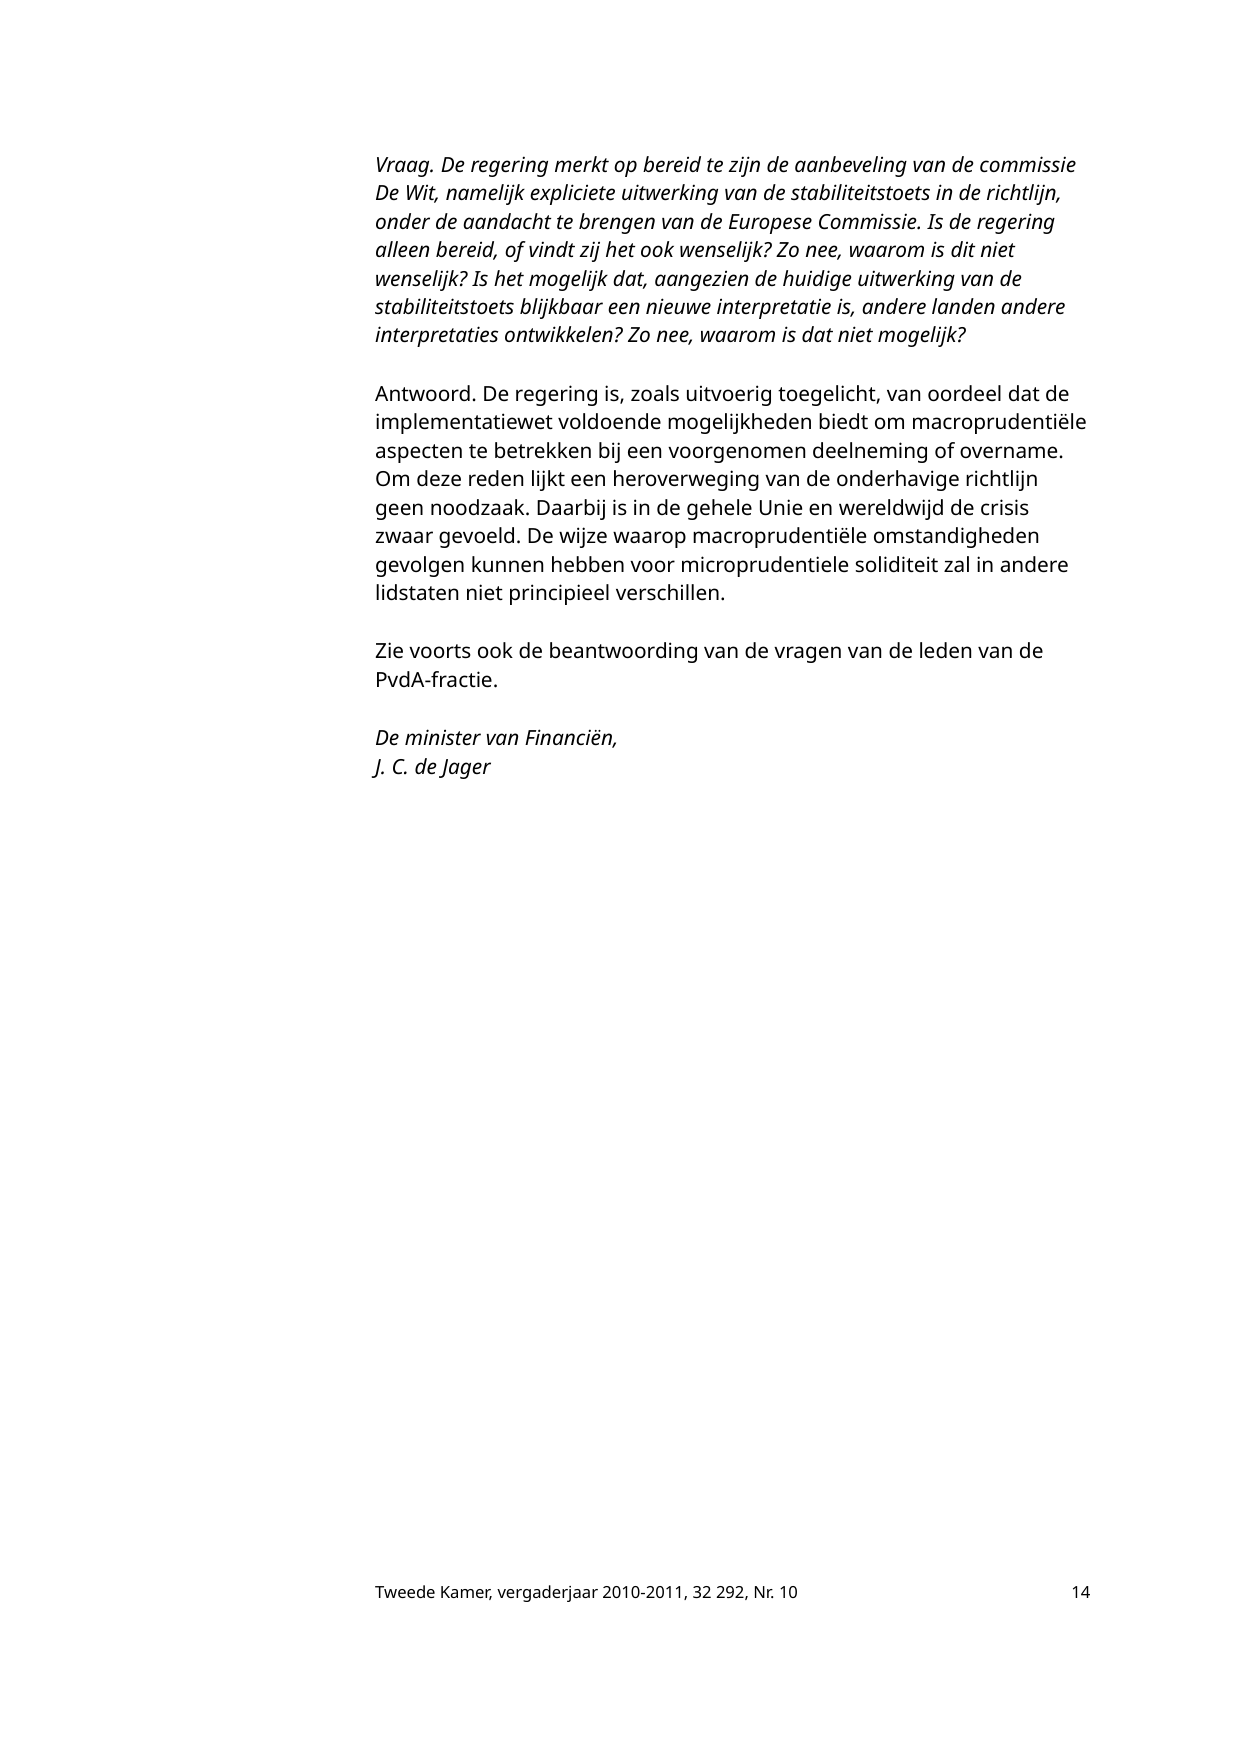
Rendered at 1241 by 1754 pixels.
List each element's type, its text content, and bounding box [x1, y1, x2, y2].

text J. C. de Jager [375, 752, 1090, 780]
text Antwoord. De regering is, zoals uitvoerig toegelicht, van oordeel dat de implementatiewet voldoende mogelijkheden biedt om macroprudentiële aspecten te betrekken bij een voorgenomen deelneming of overname. Om deze reden lijkt een heroverweging van de onderhavige richtlijn geen noodzaak. Daarbij is in de gehele Unie en wereldwijd de crisis zwaar gevoeld. De wijze waarop macroprudentiële omstandigheden gevolgen kunnen hebben voor microprudentiele soliditeit zal in andere lidstaten niet principieel verschillen. [375, 379, 1090, 607]
text Vraag. De regering merkt op bereid te zijn de aanbeveling van de commissie De Wit, namelijk expliciete uitwerking van de stabiliteitstoets in de richtlijn, onder de aandacht te brengen van de Europese Commissie. Is de regering alleen bereid, of vindt zij het ook wenselijk? Zo nee, waarom is dit niet wenselijk? Is het mogelijk dat, aangezien de huidige uitwerking van de stabiliteitstoets blijkbaar een nieuwe interpretatie is, andere landen andere interpretaties ontwikkelen? Zo nee, waarom is dat niet mogelijk? [375, 150, 1090, 349]
text De minister van Financiën, [375, 723, 1090, 752]
text Zie voorts ook de beantwoording van de vragen van de leden van de PvdA-fractie. [375, 637, 1090, 693]
